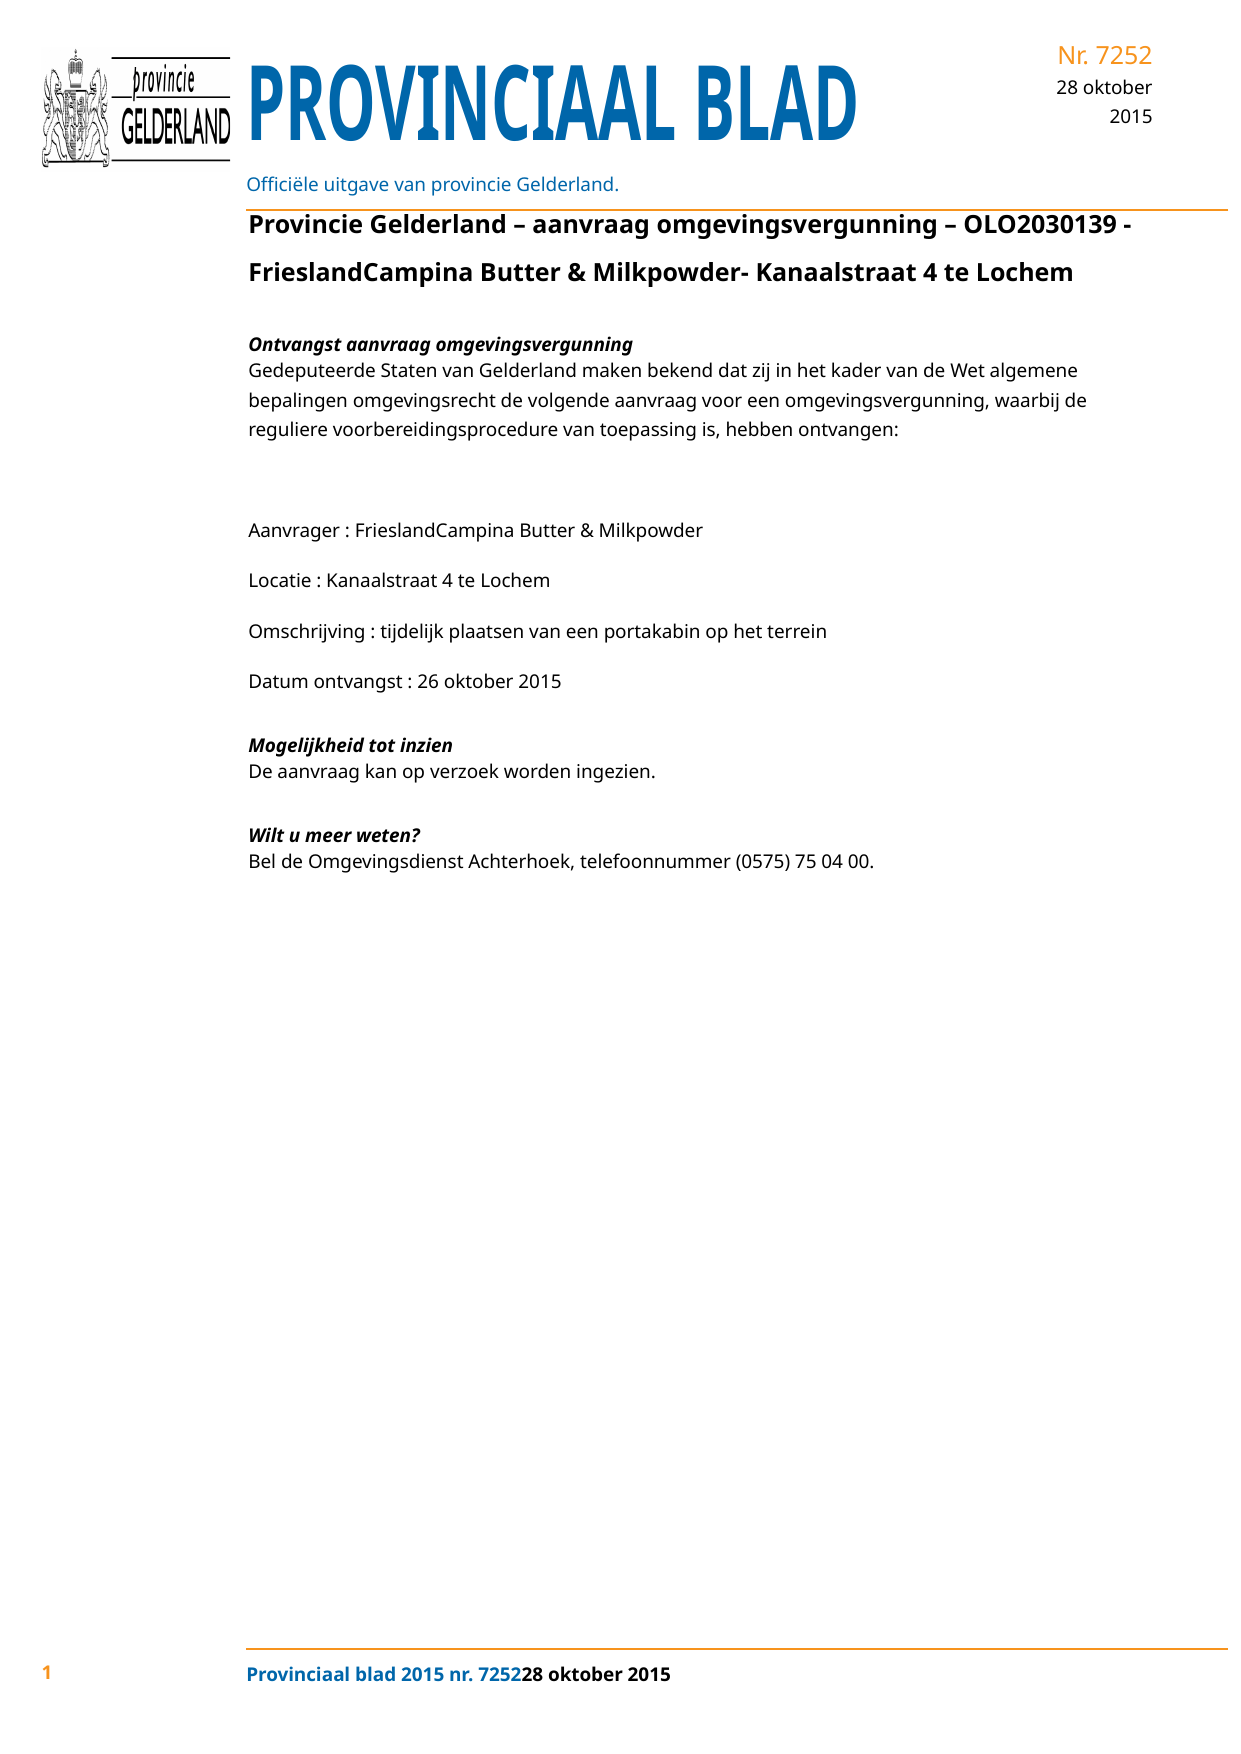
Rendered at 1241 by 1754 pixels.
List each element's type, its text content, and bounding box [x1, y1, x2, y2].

text Provincie Gelderland – aanvraag omgevingsvergunning – OLO2030139 - FrieslandCampina Butter & Milkpowder- Kanaalstraat 4 te Lochem [248, 211, 1152, 288]
text Aanvrager : FrieslandCampina Butter & Milkpowder [248, 517, 1152, 543]
text Wilt u meer weten? [248, 822, 1152, 848]
text Datum ontvangst : 26 oktober 2015 [248, 668, 1152, 694]
text Locatie : Kanaalstraat 4 te Lochem [248, 568, 1152, 593]
picture [41, 47, 231, 172]
text De aanvraag kan op verzoek worden ingezien. [248, 758, 1152, 784]
text Ontvangst aanvraag omgevingsvergunning [248, 331, 1152, 357]
text Gedeputeerde Staten van Gelderland maken bekend dat zij in het kader van de Wet algemene bepalingen omgevingsrecht de volgende aanvraag voor een omgevingsvergunning, waarbij de reguliere voorbereidingsprocedure van toepassing is, hebben ontvangen: [248, 357, 1152, 442]
text Omschrijving : tijdelijk plaatsen van een portakabin op het terrein [248, 618, 1152, 644]
text Bel de Omgevingsdienst Achterhoek, telefoonnummer (0575) 75 04 00. [248, 848, 1152, 873]
text Mogelijkheid tot inzien [248, 732, 1152, 758]
